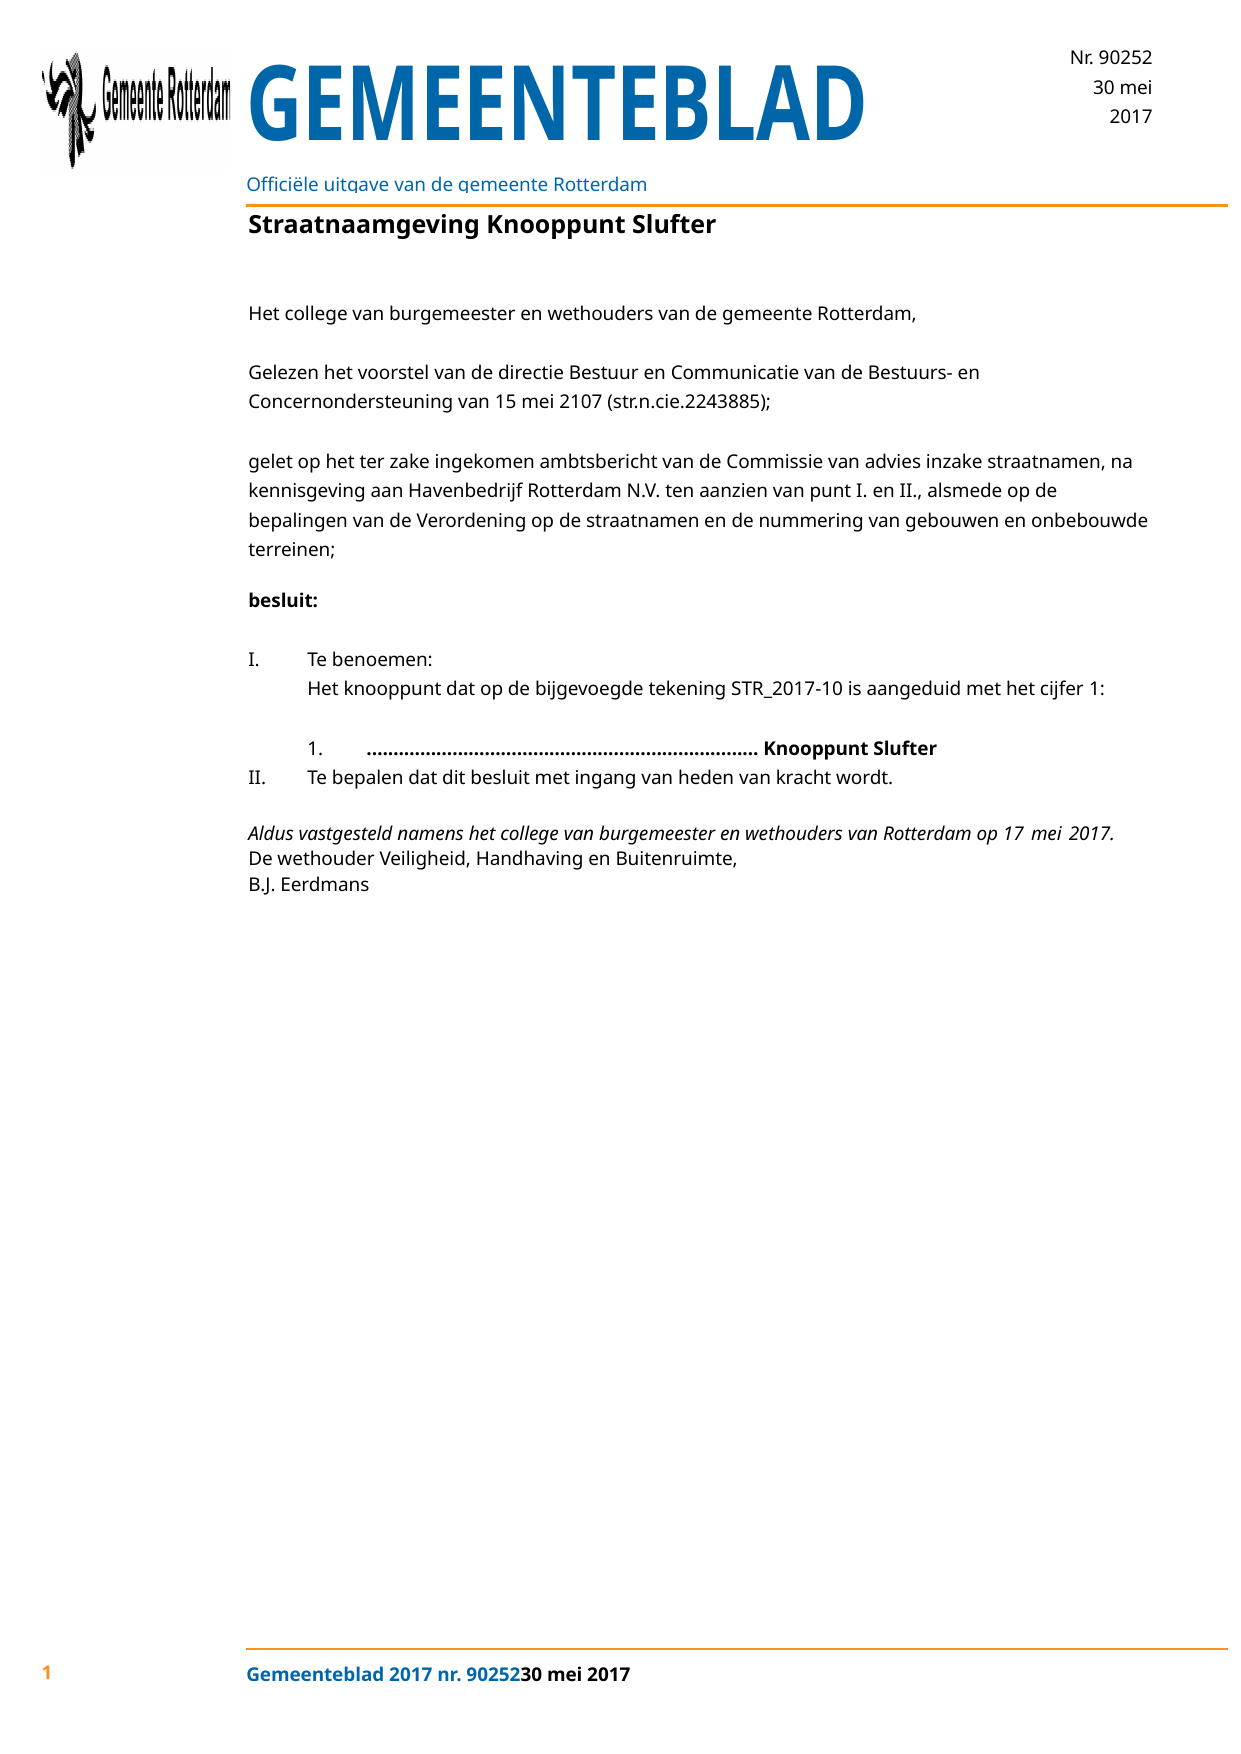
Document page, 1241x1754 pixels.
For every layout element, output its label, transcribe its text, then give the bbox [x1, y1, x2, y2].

list Het knooppunt dat op de bijgevoegde tekening STR_2017-10 is aangeduid met het cijfer 1: [248, 676, 1152, 701]
picture [41, 47, 231, 172]
text besluit: [248, 587, 1152, 613]
text B.J. Eerdmans [248, 871, 1152, 897]
text Gelezen het voorstel van de directie Bestuur en Communicatie van de Bestuurs- en Concernondersteuning van 15 mei 2107 (str.n.cie.2243885); [248, 359, 1152, 414]
text De wethouder Veiligheid, Handhaving en Buitenruimte, [248, 845, 1152, 871]
list Te benoemen: [248, 646, 1152, 672]
list Te bepalen dat dit besluit met ingang van heden van kracht wordt. [248, 764, 1152, 790]
text Straatnaamgeving Knooppunt Slufter [248, 207, 1152, 241]
list .……………………………………………………………… Knooppunt Slufter [307, 735, 1152, 761]
text Aldus vastgesteld namens het college van burgemeester en wethouders van Rotterdam op 17 mei 2017. [248, 820, 1152, 845]
text gelet op het ter zake ingekomen ambtsbericht van de Commissie van advies inzake straatnamen, na kennisgeving aan Havenbedrijf Rotterdam N.V. ten aanzien van punt I. en II., alsmede op de bepalingen van de Verordening op de straatnamen en de nummering van gebouwen en onbebouwde terreinen; [248, 448, 1152, 562]
text Het college van burgemeester en wethouders van de gemeente Rotterdam, [248, 300, 1152, 326]
